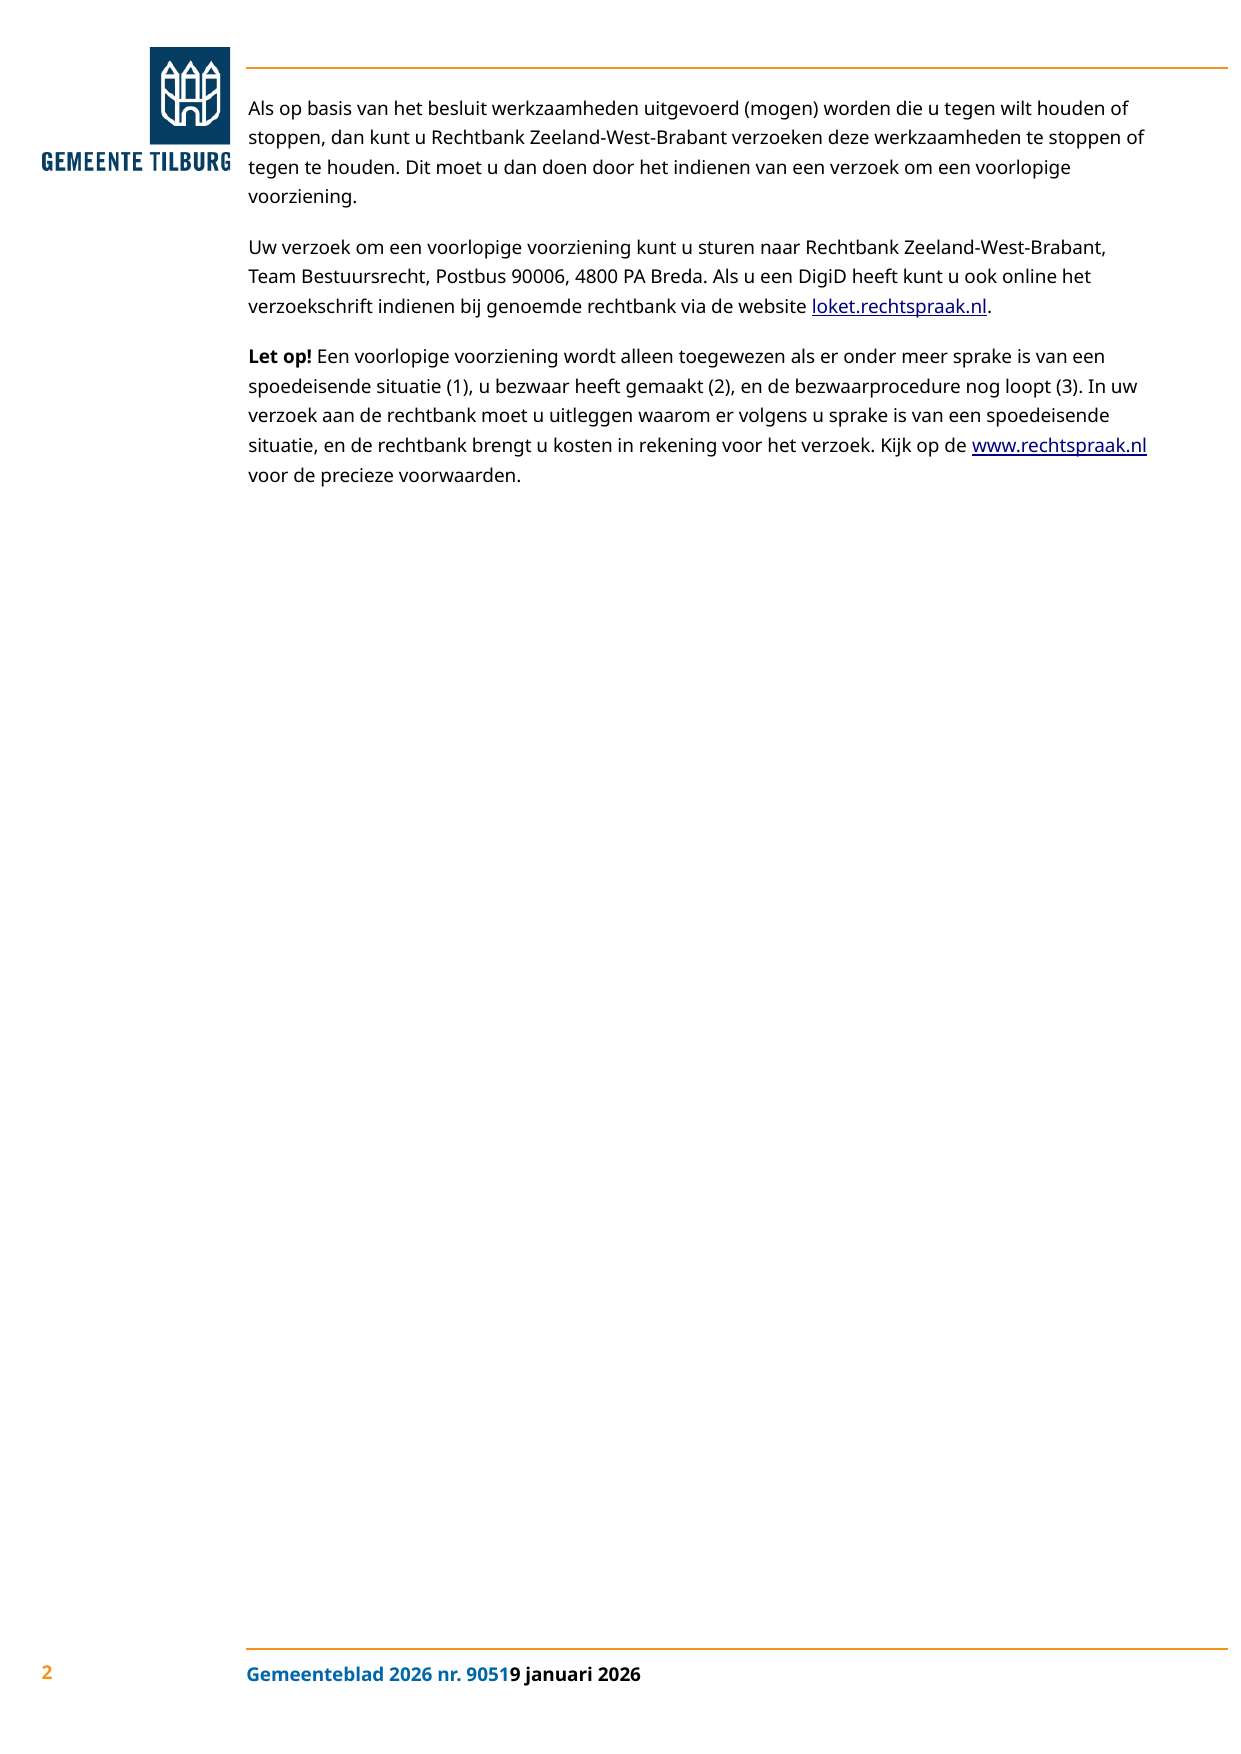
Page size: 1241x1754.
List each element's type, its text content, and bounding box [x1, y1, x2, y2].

picture [41, 47, 231, 172]
text Uw verzoek om een voorlopige voorziening kunt u sturen naar Rechtbank Zeeland-West-Brabant, Team Bestuursrecht, Postbus 90006, 4800 PA Breda. Als u een DigiD heeft kunt u ook online het verzoekschrift indienen bij genoemde rechtbank via de website loket.rechtspraak.nl. [248, 234, 1152, 319]
text Als op basis van het besluit werkzaamheden uitgevoerd (mogen) worden die u tegen wilt houden of stoppen, dan kunt u Rechtbank Zeeland-West-Brabant verzoeken deze werkzaamheden te stoppen of tegen te houden. Dit moet u dan doen door het indienen van een verzoek om een voorlopige voorziening. [248, 95, 1152, 209]
text Let op! Een voorlopige voorziening wordt alleen toegewezen als er onder meer sprake is van een spoedeisende situatie (1), u bezwaar heeft gemaakt (2), en de bezwaarprocedure nog loopt (3). In uw verzoek aan de rechtbank moet u uitleggen waarom er volgens u sprake is van een spoedeisende situatie, en de rechtbank brengt u kosten in rekening voor het verzoek. Kijk op de www.rechtspraak.nl voor de precieze voorwaarden. [248, 343, 1152, 488]
